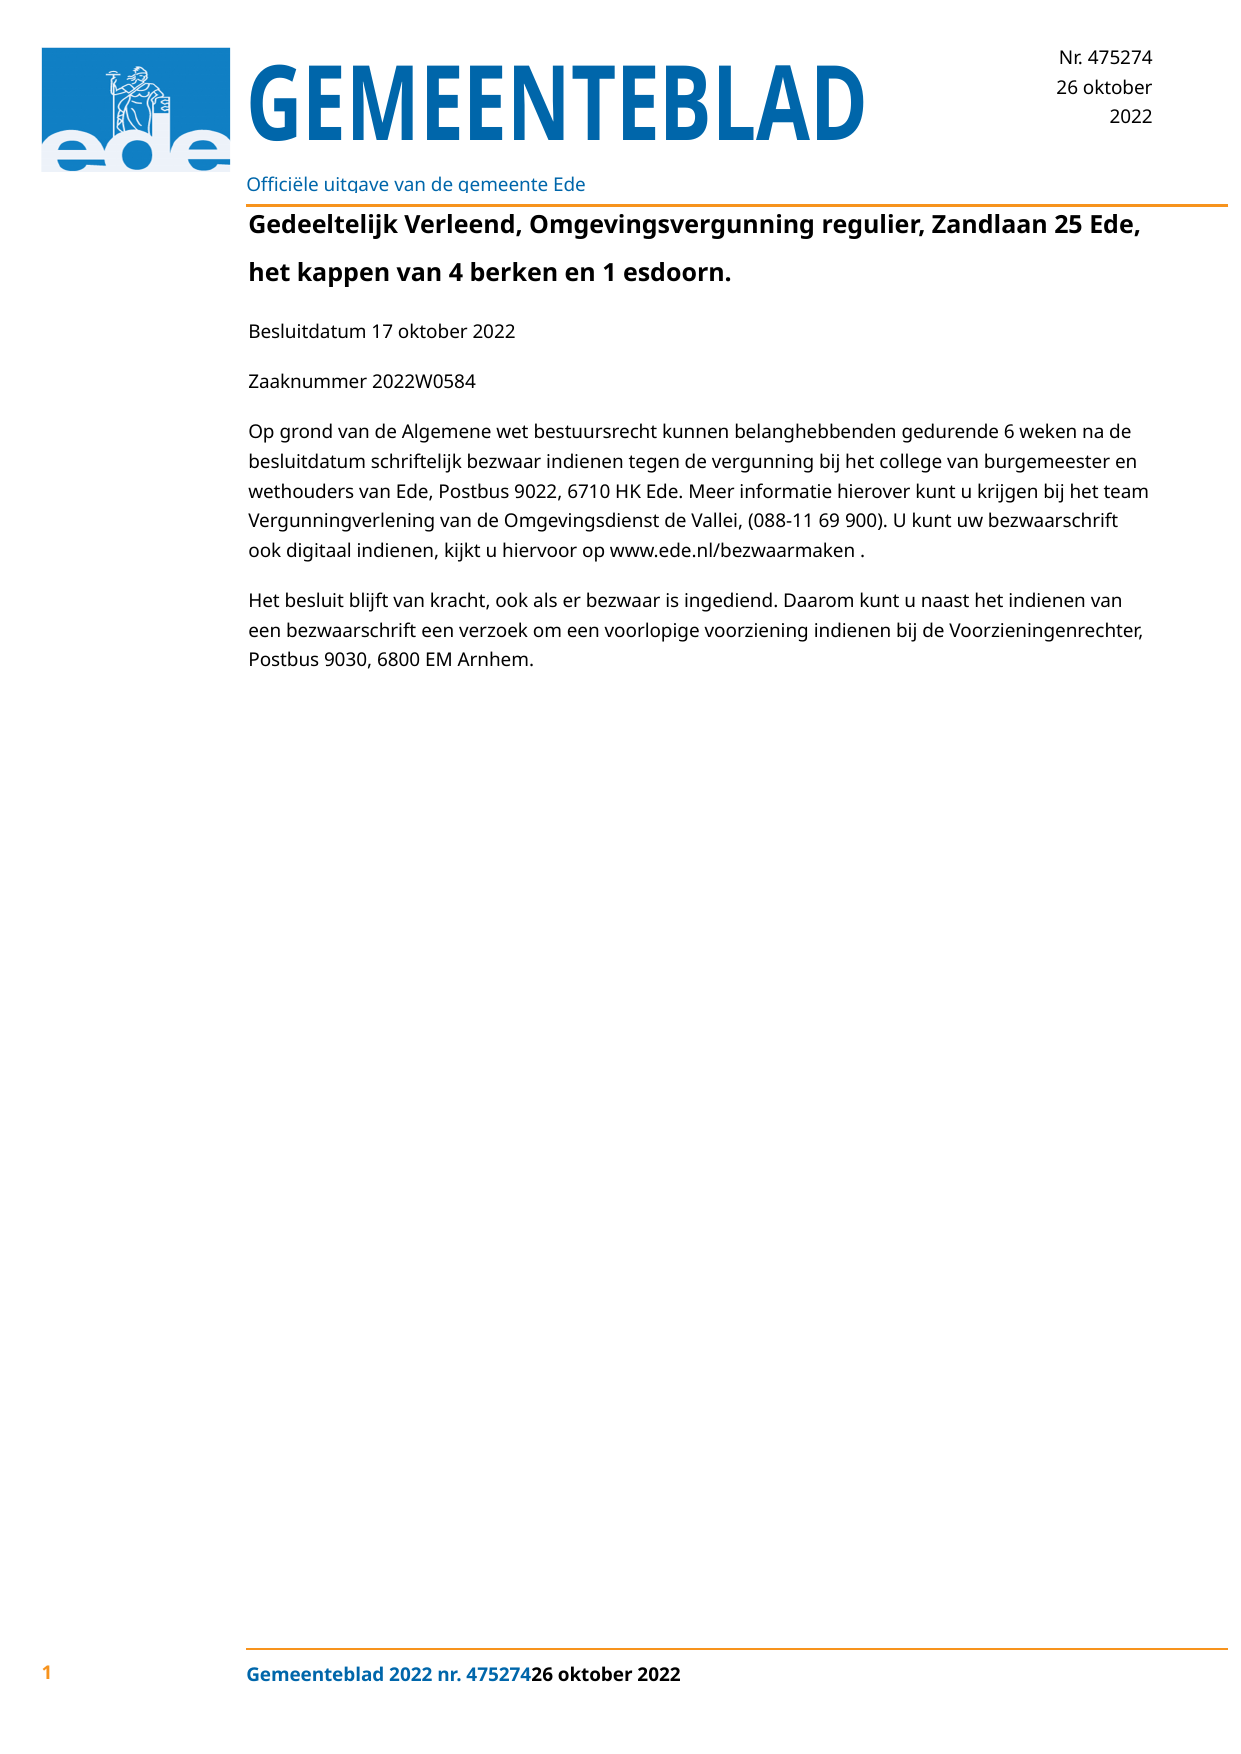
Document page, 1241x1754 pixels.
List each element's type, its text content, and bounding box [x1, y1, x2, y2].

text Zaaknummer 2022W0584 [248, 368, 1152, 394]
text Het besluit blijft van kracht, ook als er bezwaar is ingediend. Daarom kunt u naast het indienen van een bezwaarschrift een verzoek om een voorlopige voorziening indienen bij de Voorzieningenrechter, Postbus 9030, 6800 EM Arnhem. [248, 587, 1152, 672]
text Besluitdatum 17 oktober 2022 [248, 318, 1152, 344]
picture [41, 47, 231, 172]
text Op grond van de Algemene wet bestuursrecht kunnen belanghebbenden gedurende 6 weken na de besluitdatum schriftelijk bezwaar indienen tegen de vergunning bij het college van burgemeester en wethouders van Ede, Postbus 9022, 6710 HK Ede. Meer informatie hierover kunt u krijgen bij het team Vergunningverlening van de Omgevingsdienst de Vallei, (088-11 69 900). U kunt uw bezwaarschrift ook digitaal indienen, kijkt u hiervoor op www.ede.nl/bezwaarmaken . [248, 419, 1152, 563]
text Gedeeltelijk Verleend, Omgevingsvergunning regulier, Zandlaan 25 Ede, het kappen van 4 berken en 1 esdoorn. [248, 207, 1152, 288]
